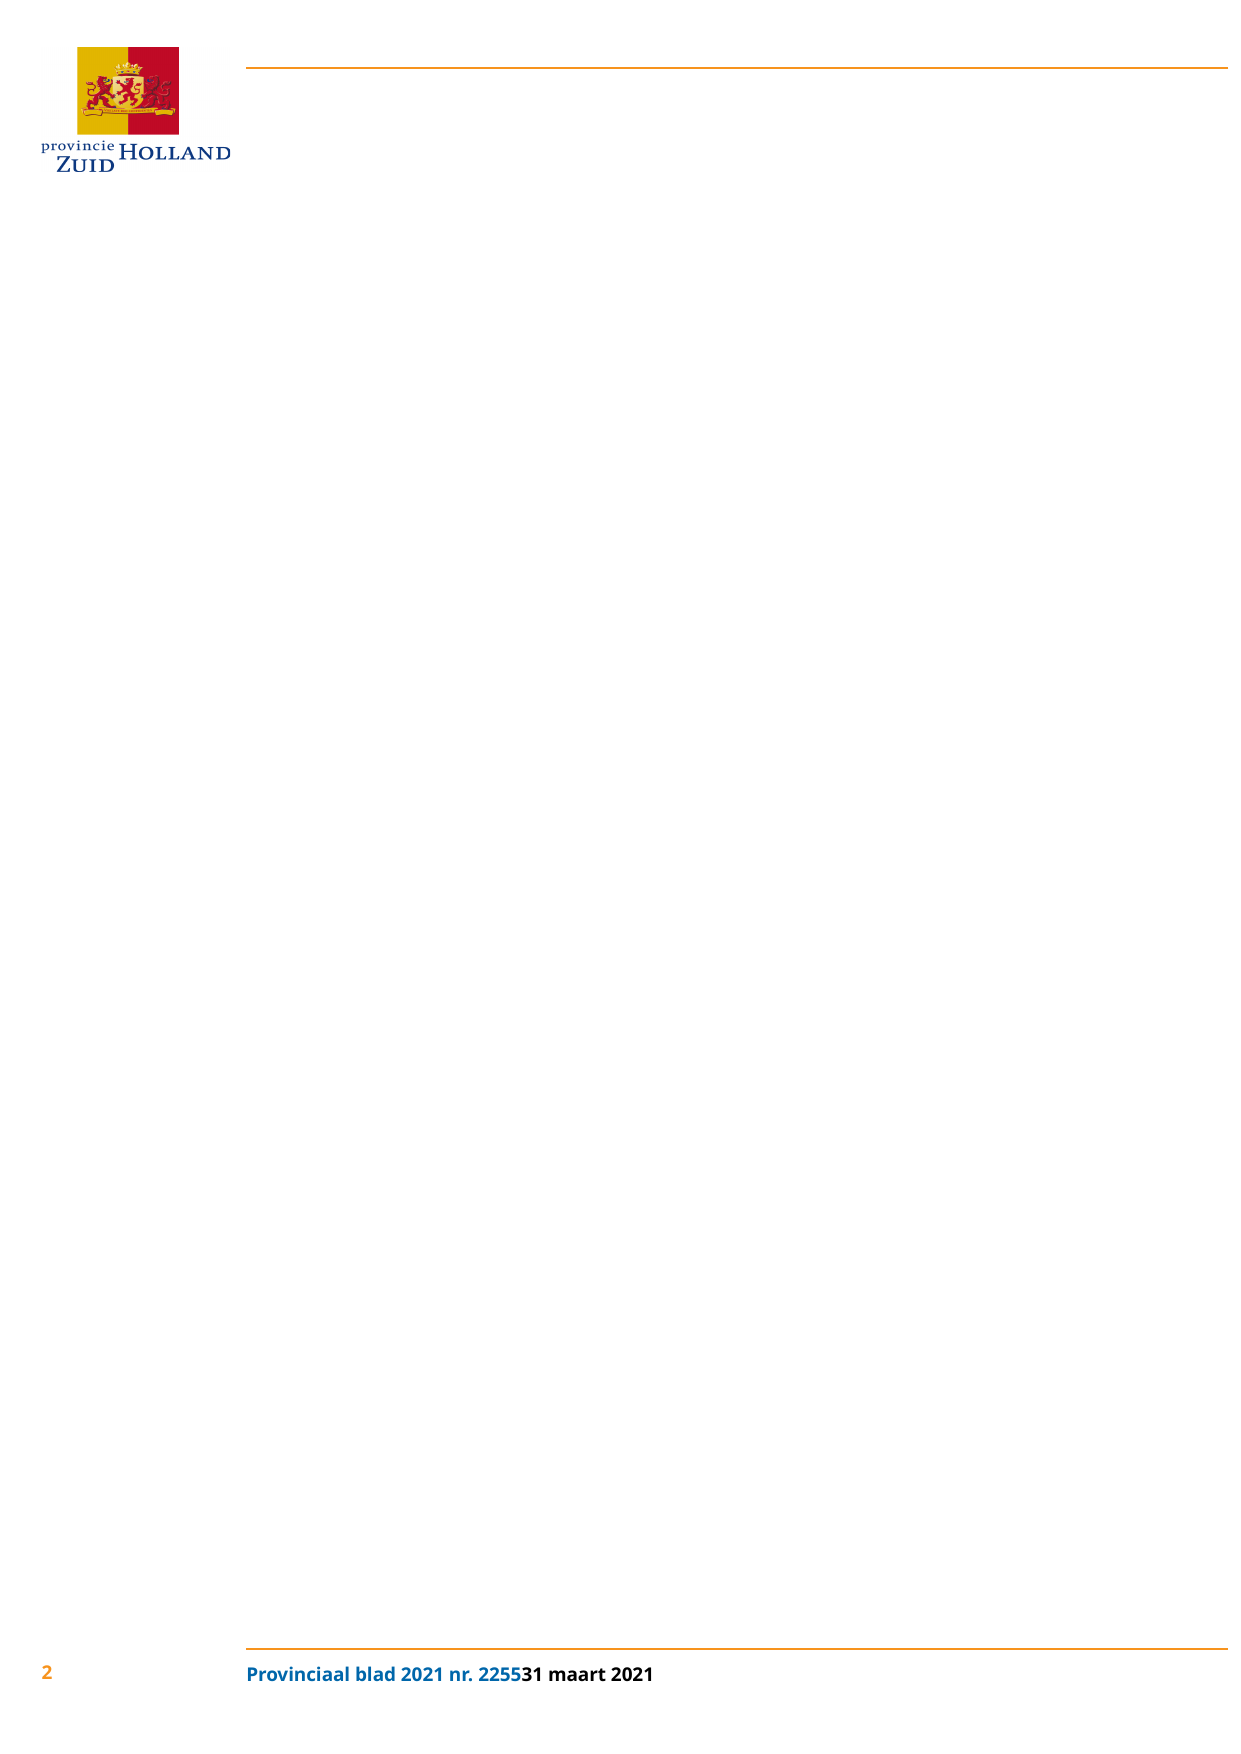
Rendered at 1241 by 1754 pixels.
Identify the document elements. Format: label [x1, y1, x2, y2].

picture [41, 47, 231, 172]
